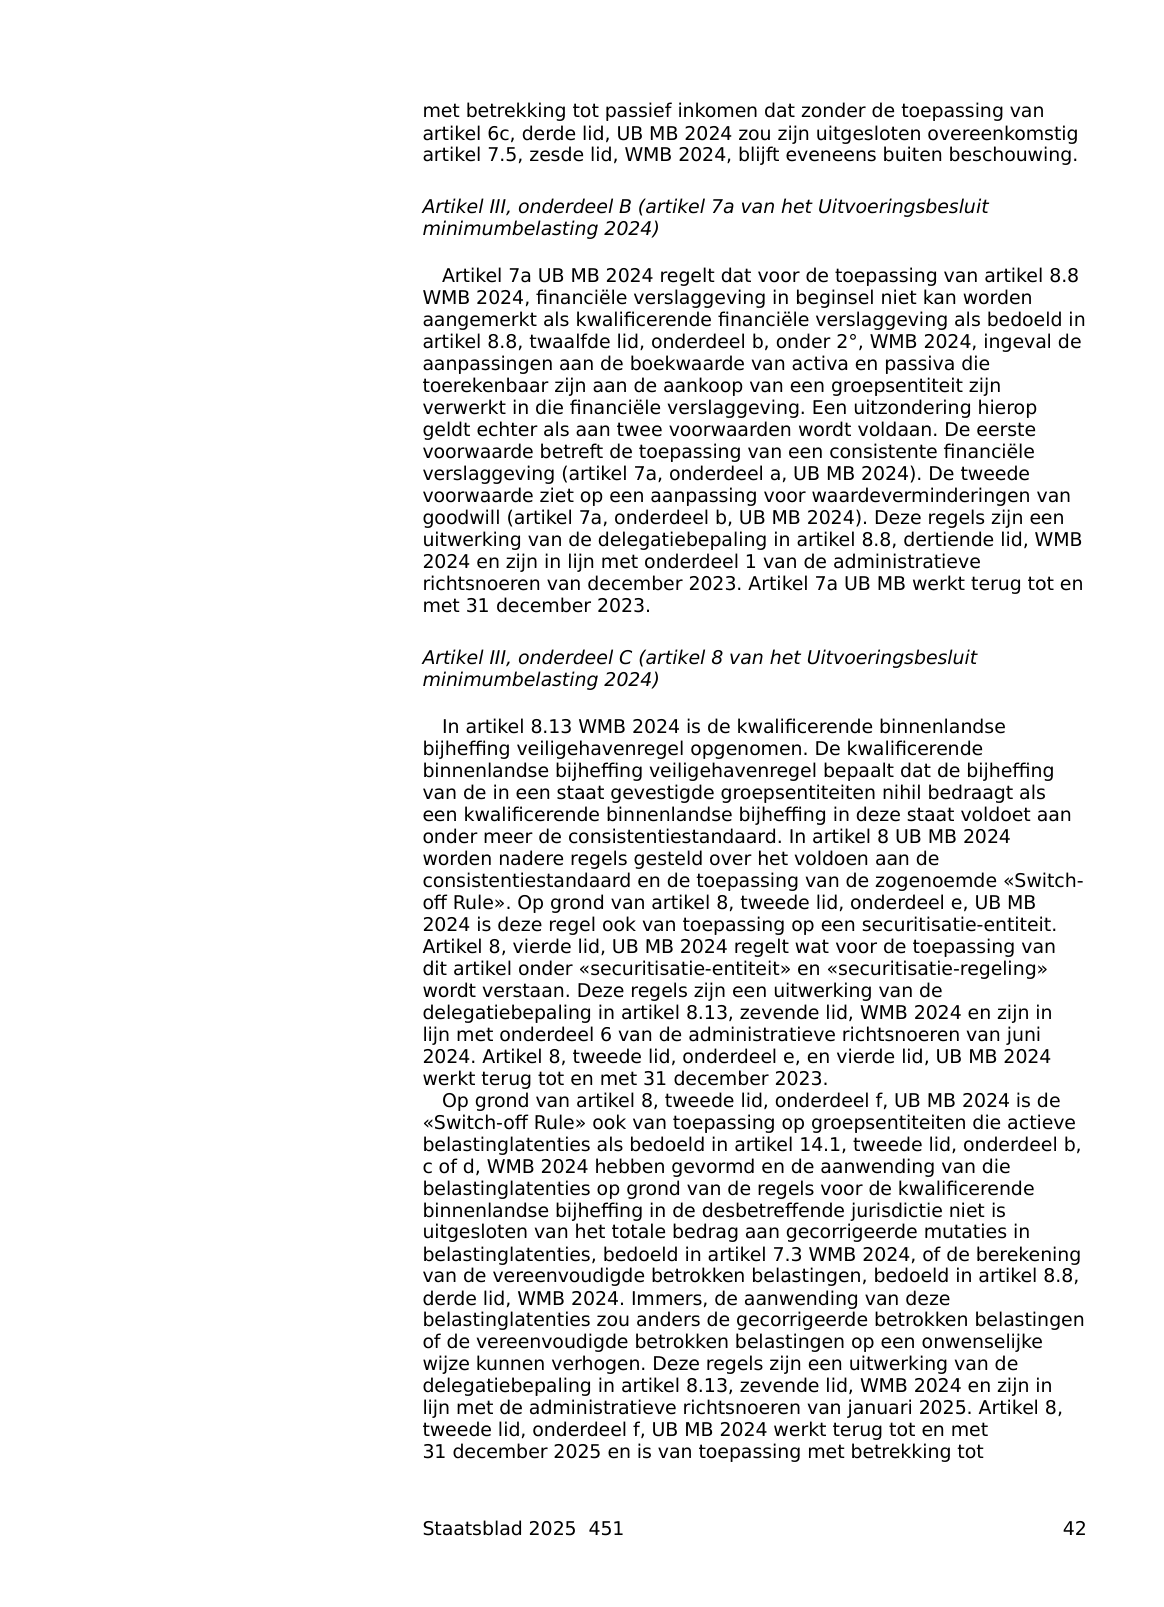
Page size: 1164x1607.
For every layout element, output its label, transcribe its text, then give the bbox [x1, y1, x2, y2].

text In artikel 8.13 WMB 2024 is de kwalificerende binnenlandse bijheffing veiligehavenregel opgenomen. De kwalificerende binnenlandse bijheffing veiligehavenregel bepaalt dat de bijheffing van de in een staat gevestigde groepsentiteiten nihil bedraagt als een kwalificerende binnenlandse bijheffing in deze staat voldoet aan onder meer de consistentiestandaard. In artikel 8 UB MB 2024 worden nadere regels gesteld over het voldoen aan de consistentiestandaard en de toepassing van de zogenoemde «Switch-off Rule». Op grond van artikel 8, tweede lid, onderdeel e, UB MB 2024 is deze regel ook van toepassing op een securitisatie-entiteit. Artikel 8, vierde lid, UB MB 2024 regelt wat voor de toepassing van dit artikel onder «securitisatie-entiteit» en «securitisatie-regeling» wordt verstaan. Deze regels zijn een uitwerking van de delegatiebepaling in artikel 8.13, zevende lid, WMB 2024 en zijn in lijn met onderdeel 6 van de administratieve richtsnoeren van juni 2024. Artikel 8, tweede lid, onderdeel e, en vierde lid, UB MB 2024 werkt terug tot en met 31 december 2023. [422, 716, 1087, 1089]
text Artikel 7a UB MB 2024 regelt dat voor de toepassing van artikel 8.8 WMB 2024, financiële verslaggeving in beginsel niet kan worden aangemerkt als kwalificerende financiële verslaggeving als bedoeld in artikel 8.8, twaalfde lid, onderdeel b, onder 2°, WMB 2024, ingeval de aanpassingen aan de boekwaarde van activa en passiva die toerekenbaar zijn aan de aankoop van een groepsentiteit zijn verwerkt in die financiële verslaggeving. Een uitzondering hierop geldt echter als aan twee voorwaarden wordt voldaan. De eerste voorwaarde betreft de toepassing van een consistente financiële verslaggeving (artikel 7a, onderdeel a, UB MB 2024). De tweede voorwaarde ziet op een aanpassing voor waardeverminderingen van goodwill (artikel 7a, onderdeel b, UB MB 2024). Deze regels zijn een uitwerking van de delegatiebepaling in artikel 8.8, dertiende lid, WMB 2024 en zijn in lijn met onderdeel 1 van de administratieve richtsnoeren van december 2023. Artikel 7a UB MB werkt terug tot en met 31 december 2023. [422, 265, 1087, 617]
subtitle Artikel III, onderdeel B (artikel 7a van het Uitvoeringsbesluit minimumbelasting 2024) [422, 196, 1087, 240]
subtitle Artikel III, onderdeel C (artikel 8 van het Uitvoeringsbesluit minimumbelasting 2024) [422, 647, 1087, 691]
text met betrekking tot passief inkomen dat zonder de toepassing van artikel 6c, derde lid, UB MB 2024 zou zijn uitgesloten overeenkomstig artikel 7.5, zesde lid, WMB 2024, blijft eveneens buiten beschouwing. [422, 100, 1087, 166]
text Op grond van artikel 8, tweede lid, onderdeel f, UB MB 2024 is de «Switch-off Rule» ook van toepassing op groepsentiteiten die actieve belastinglatenties als bedoeld in artikel 14.1, tweede lid, onderdeel b, c of d, WMB 2024 hebben gevormd en de aanwending van die belastinglatenties op grond van de regels voor de kwalificerende binnenlandse bijheffing in de desbetreffende jurisdictie niet is uitgesloten van het totale bedrag aan gecorrigeerde mutaties in belastinglatenties, bedoeld in artikel 7.3 WMB 2024, of de berekening van de vereenvoudigde betrokken belastingen, bedoeld in artikel 8.8, derde lid, WMB 2024. Immers, de aanwending van deze belastinglatenties zou anders de gecorrigeerde betrokken belastingen of de vereenvoudigde betrokken belastingen op een onwenselijke wijze kunnen verhogen. Deze regels zijn een uitwerking van de delegatiebepaling in artikel 8.13, zevende lid, WMB 2024 en zijn in lijn met de administratieve richtsnoeren van januari 2025. Artikel 8, tweede lid, onderdeel f, UB MB 2024 werkt terug tot en met 31 december 2025 en is van toepassing met betrekking tot [422, 1089, 1087, 1463]
